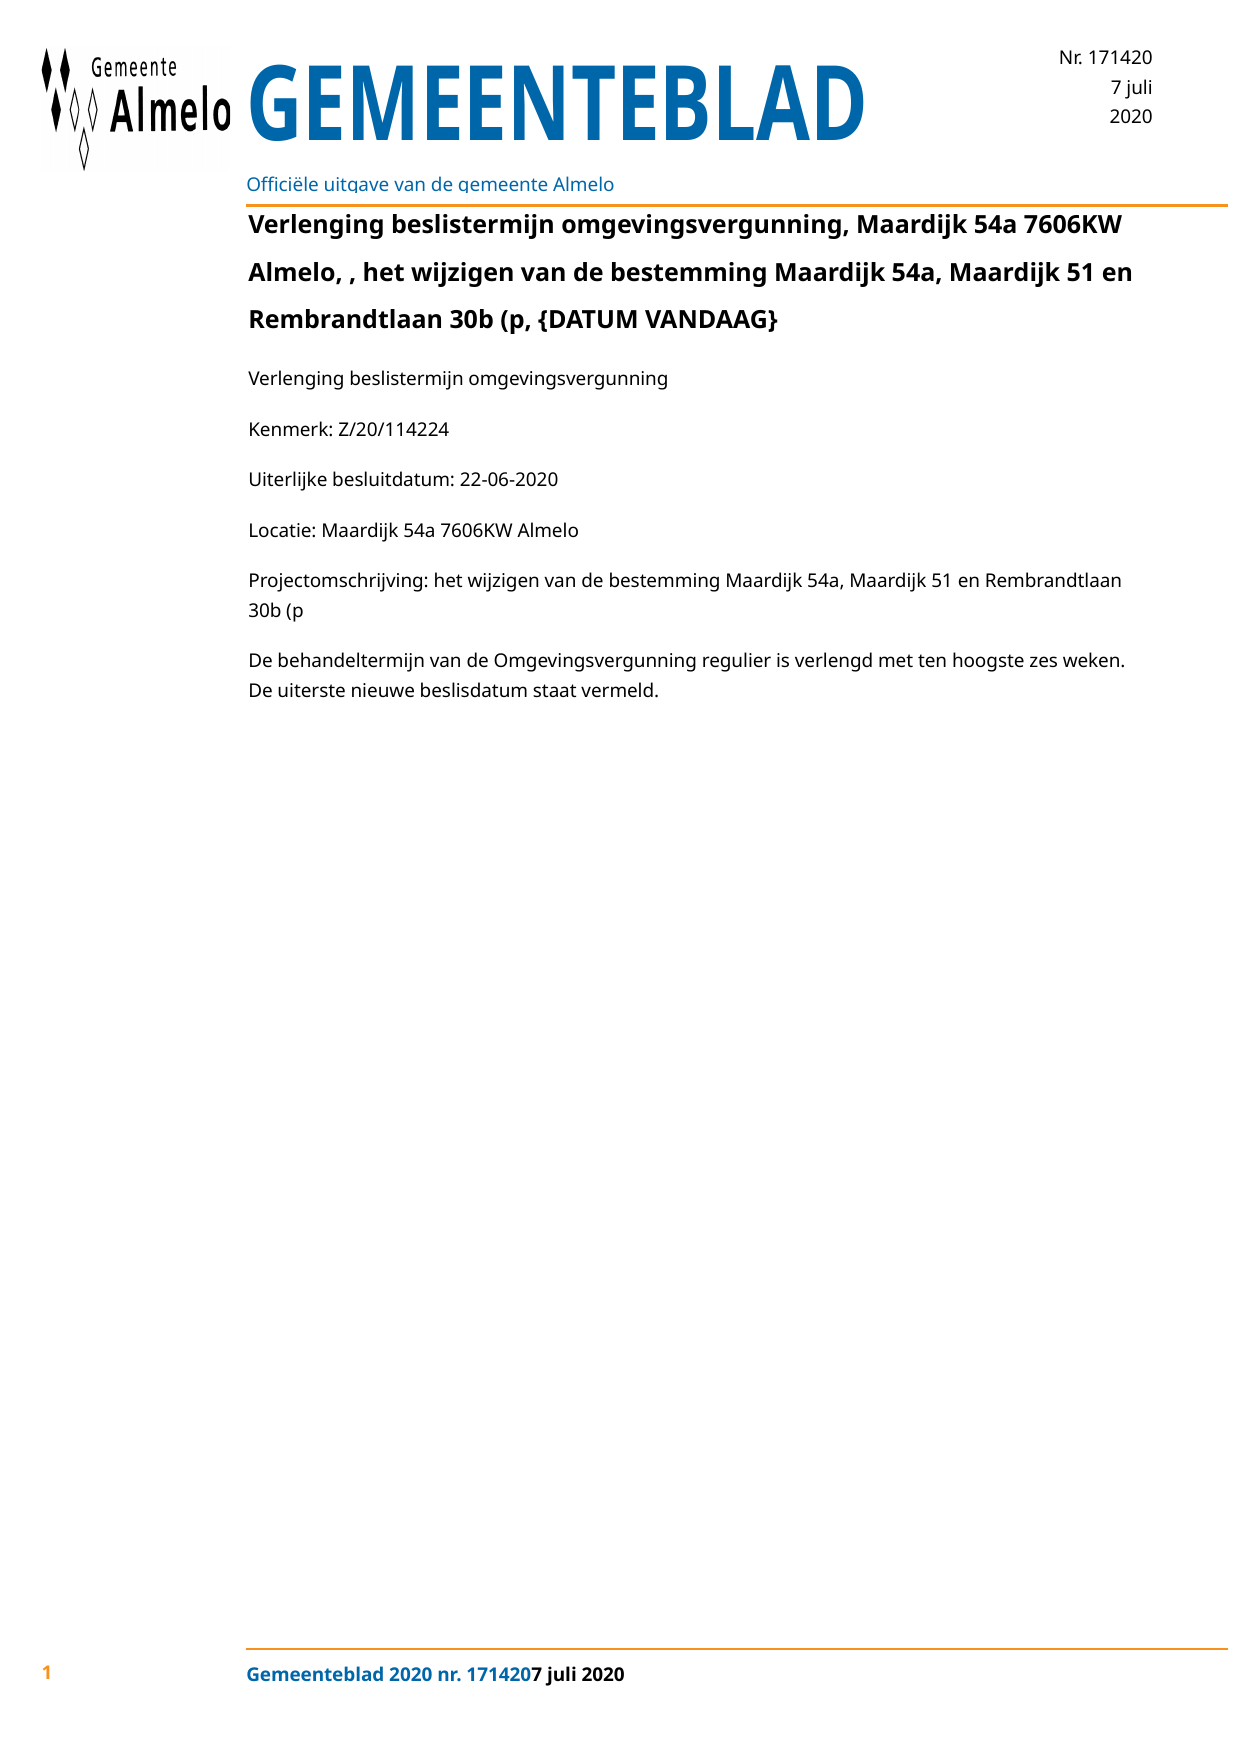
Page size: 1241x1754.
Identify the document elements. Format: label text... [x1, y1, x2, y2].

text Kenmerk: Z/20/114224 [248, 416, 1152, 442]
text Locatie: Maardijk 54a 7606KW Almelo [248, 517, 1152, 542]
text Uiterlijke besluitdatum: 22-06-2020 [248, 466, 1152, 492]
text Projectomschrijving: het wijzigen van de bestemming Maardijk 54a, Maardijk 51 en Rembrandtlaan 30b (p [248, 567, 1152, 622]
text Verlenging beslistermijn omgevingsvergunning, Maardijk 54a 7606KW Almelo, , het wijzigen van de bestemming Maardijk 54a, Maardijk 51 en Rembrandtlaan 30b (p, {DATUM VANDAAG} [248, 207, 1152, 336]
text De behandeltermijn van de Omgevingsvergunning regulier is verlengd met ten hoogste zes weken. De uiterste nieuwe beslisdatum staat vermeld. [248, 647, 1152, 702]
text Verlenging beslistermijn omgevingsvergunning [248, 366, 1152, 391]
picture [41, 47, 231, 172]
